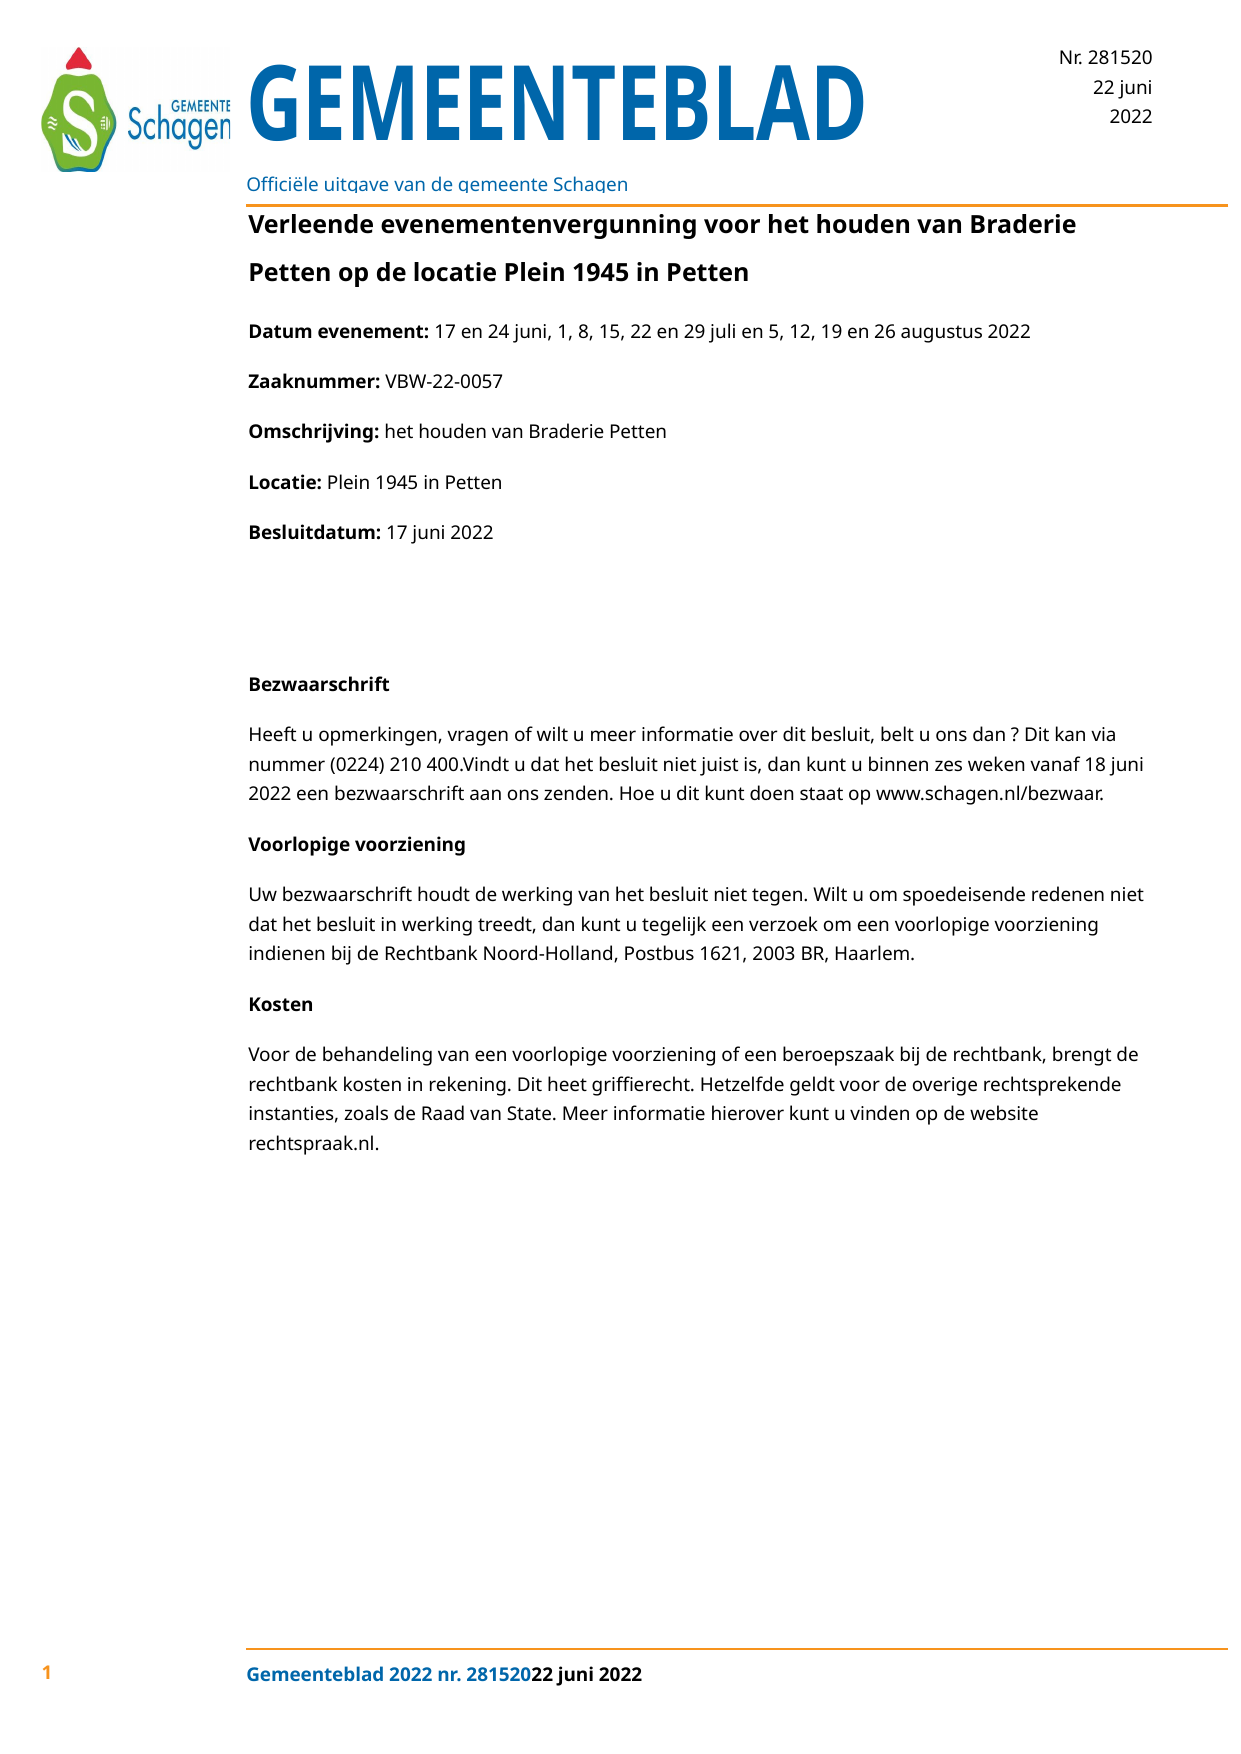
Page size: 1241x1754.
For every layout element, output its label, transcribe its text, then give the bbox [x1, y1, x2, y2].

text Bezwaarschrift [248, 671, 1152, 697]
text Besluitdatum: 17 juni 2022 [248, 519, 1152, 545]
text Kosten [248, 991, 1152, 1017]
text Voor de behandeling van een voorlopige voorziening of een beroepszaak bij de rechtbank, brengt de rechtbank kosten in rekening. Dit heet griffierecht. Hetzelfde geldt voor de overige rechtsprekende instanties, zoals de Raad van State. Meer informatie hierover kunt u vinden op de website rechtspraak.nl. [248, 1041, 1152, 1156]
text Zaaknummer: VBW-22-0057 [248, 368, 1152, 394]
text Locatie: Plein 1945 in Petten [248, 469, 1152, 495]
text Verleende evenementenvergunning voor het houden van Braderie Petten op de locatie Plein 1945 in Petten [248, 207, 1152, 288]
text Datum evenement: 17 en 24 juni, 1, 8, 15, 22 en 29 juli en 5, 12, 19 en 26 augustus 2022 [248, 318, 1152, 344]
text Voorlopige voorziening [248, 831, 1152, 857]
picture [41, 47, 231, 172]
text Uw bezwaarschrift houdt de werking van het besluit niet tegen. Wilt u om spoedeisende redenen niet dat het besluit in werking treedt, dan kunt u tegelijk een verzoek om een voorlopige voorziening indienen bij de Rechtbank Noord-Holland, Postbus 1621, 2003 BR, Haarlem. [248, 881, 1152, 966]
text Heeft u opmerkingen, vragen of wilt u meer informatie over dit besluit, belt u ons dan ? Dit kan via nummer (0224) 210 400.Vindt u dat het besluit niet juist is, dan kunt u binnen zes weken vanaf 18 juni 2022 een bezwaarschrift aan ons zenden. Hoe u dit kunt doen staat op www.schagen.nl/bezwaar. [248, 721, 1152, 806]
text Omschrijving: het houden van Braderie Petten [248, 419, 1152, 444]
